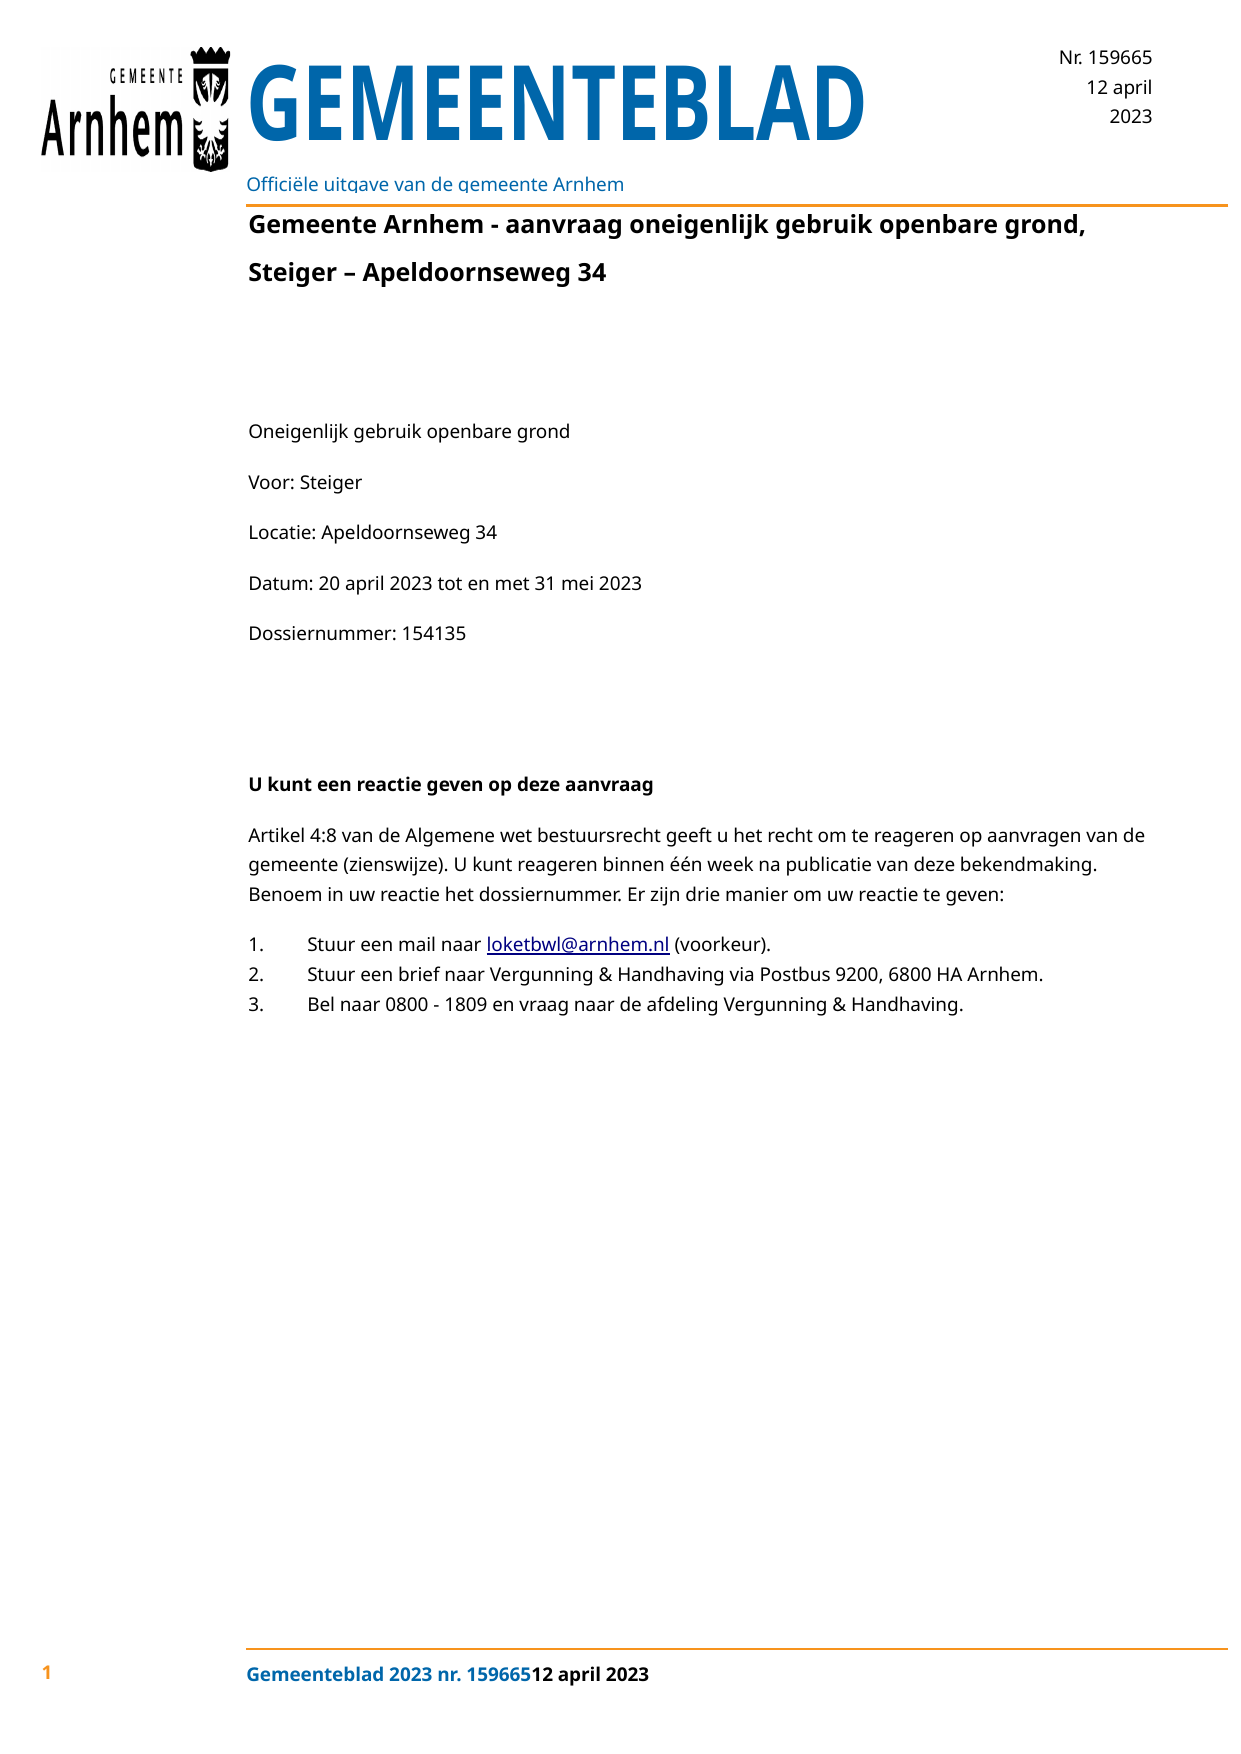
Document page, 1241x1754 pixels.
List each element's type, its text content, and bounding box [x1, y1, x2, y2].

text Dossiernummer: 154135 [248, 620, 1152, 646]
text Artikel 4:8 van de Algemene wet bestuursrecht geeft u het recht om te reageren op aanvragen van de gemeente (zienswijze). U kunt reageren binnen één week na publicatie van deze bekendmaking. Benoem in uw reactie het dossiernummer. Er zijn drie manier om uw reactie te geven: [248, 822, 1152, 907]
text Oneigenlijk gebruik openbare grond [248, 419, 1152, 444]
list Stuur een mail naar loketbwl@arnhem.nl (voorkeur). [248, 932, 1152, 957]
text Datum: 20 april 2023 tot en met 31 mei 2023 [248, 570, 1152, 596]
text Gemeente Arnhem - aanvraag oneigenlijk gebruik openbare grond, Steiger – Apeldoornseweg 34 [248, 207, 1152, 288]
text U kunt een reactie geven op deze aanvraag [248, 772, 1152, 797]
text Locatie: Apeldoornseweg 34 [248, 519, 1152, 545]
text Voor: Steiger [248, 469, 1152, 495]
picture [41, 47, 231, 172]
list Bel naar 0800 - 1809 en vraag naar de afdeling Vergunning & Handhaving. [248, 991, 1152, 1017]
list Stuur een brief naar Vergunning & Handhaving via Postbus 9200, 6800 HA Arnhem. [248, 961, 1152, 987]
